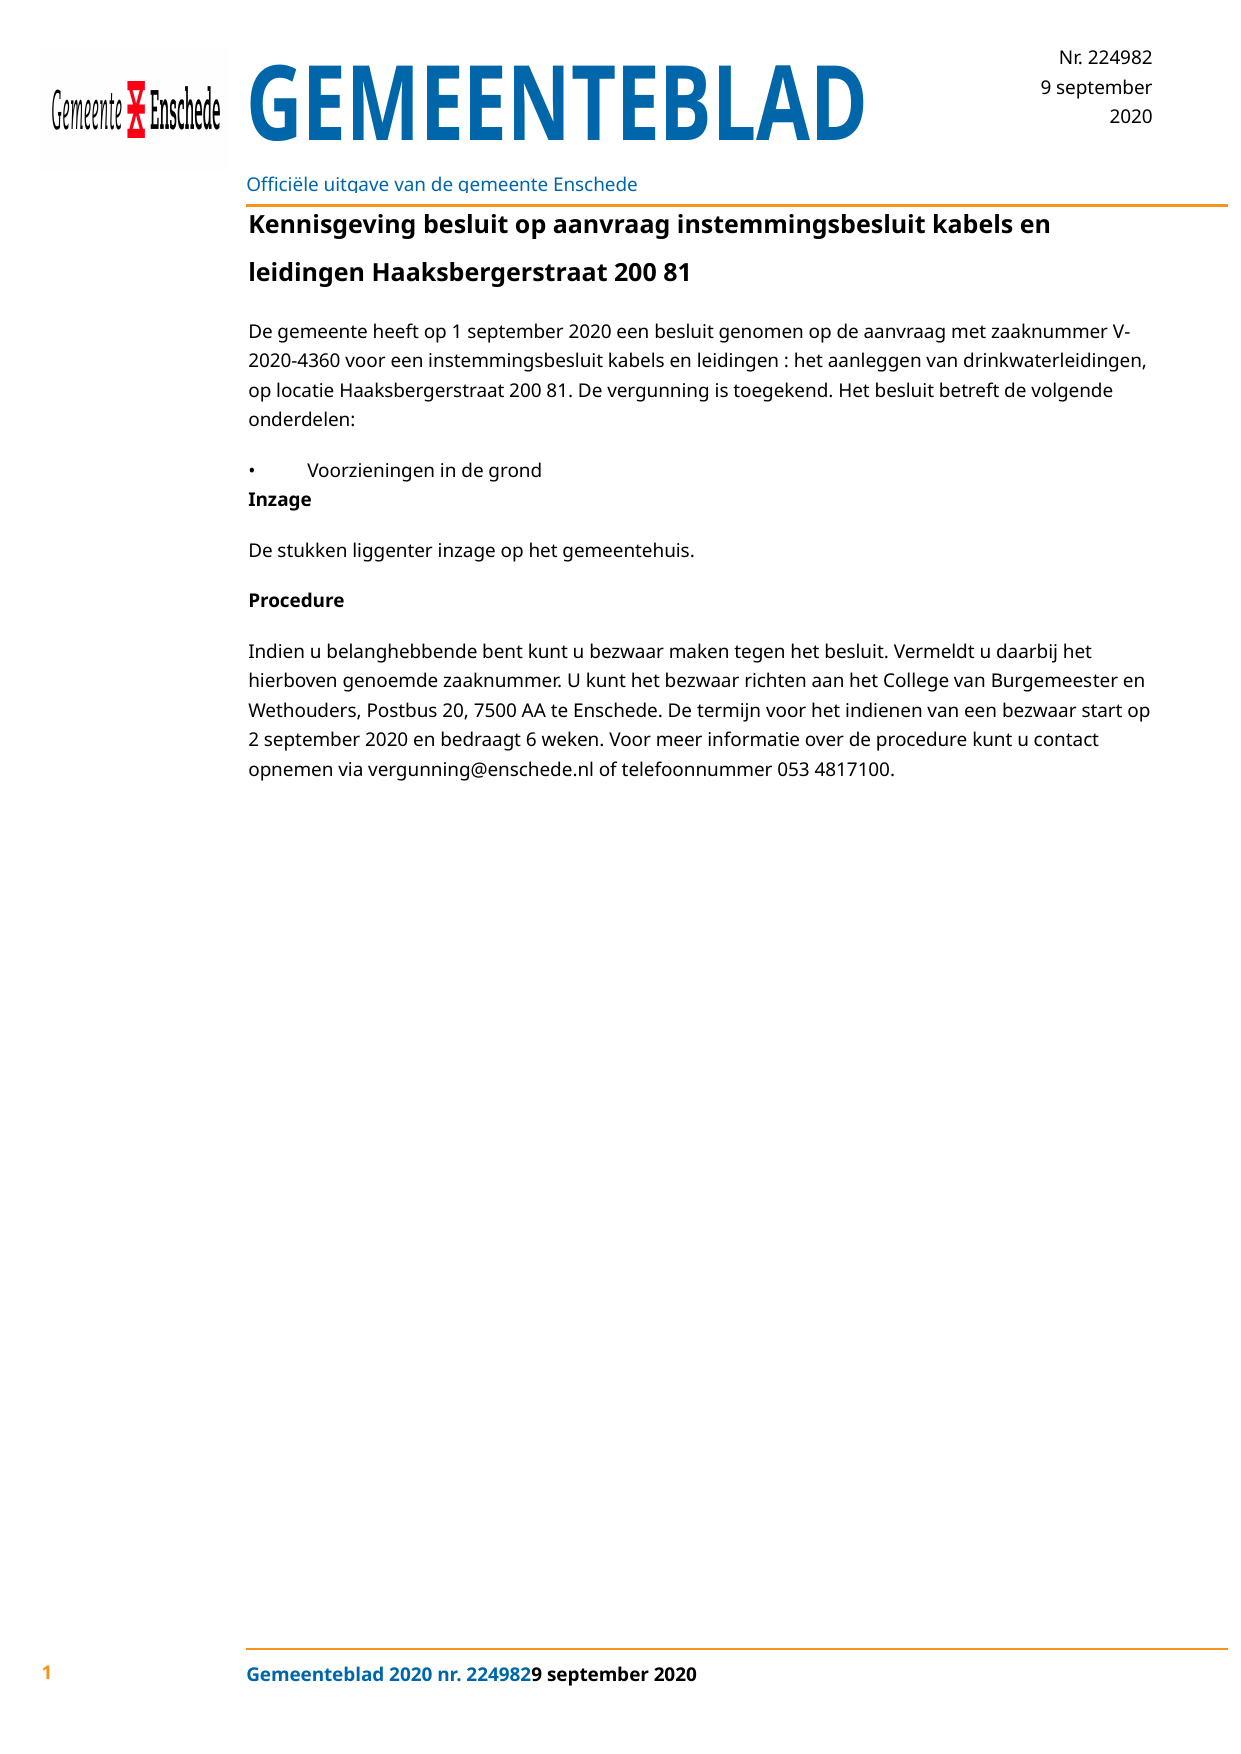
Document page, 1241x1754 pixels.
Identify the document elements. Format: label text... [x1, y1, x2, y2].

picture [41, 47, 231, 172]
text De gemeente heeft op 1 september 2020 een besluit genomen op de aanvraag met zaaknummer V-2020-4360 voor een instemmingsbesluit kabels en leidingen : het aanleggen van drinkwaterleidingen, op locatie Haaksbergerstraat 200 81. De vergunning is toegekend. Het besluit betreft de volgende onderdelen: [248, 318, 1152, 432]
text Inzage [248, 487, 1152, 512]
text De stukken liggenter inzage op het gemeentehuis. [248, 537, 1152, 563]
text Indien u belanghebbende bent kunt u bezwaar maken tegen het besluit. Vermeldt u daarbij het hierboven genoemde zaaknummer. U kunt het bezwaar richten aan het College van Burgemees­ter en Wethouders, Postbus 20, 7500 AA te Enschede. De termijn voor het indienen van een bezwaar start op 2 september 2020 en bedraagt 6 weken. Voor meer informatie over de procedure kunt u contact opnemen via vergunning@enschede.nl of telefoonnummer 053 4817100. [248, 638, 1152, 782]
list Voorzieningen in de grond [248, 457, 1152, 483]
text Procedure [248, 587, 1152, 613]
text Kennisgeving besluit op aanvraag instemmingsbesluit kabels en leidingen Haaksbergerstraat 200 81 [248, 207, 1152, 288]
